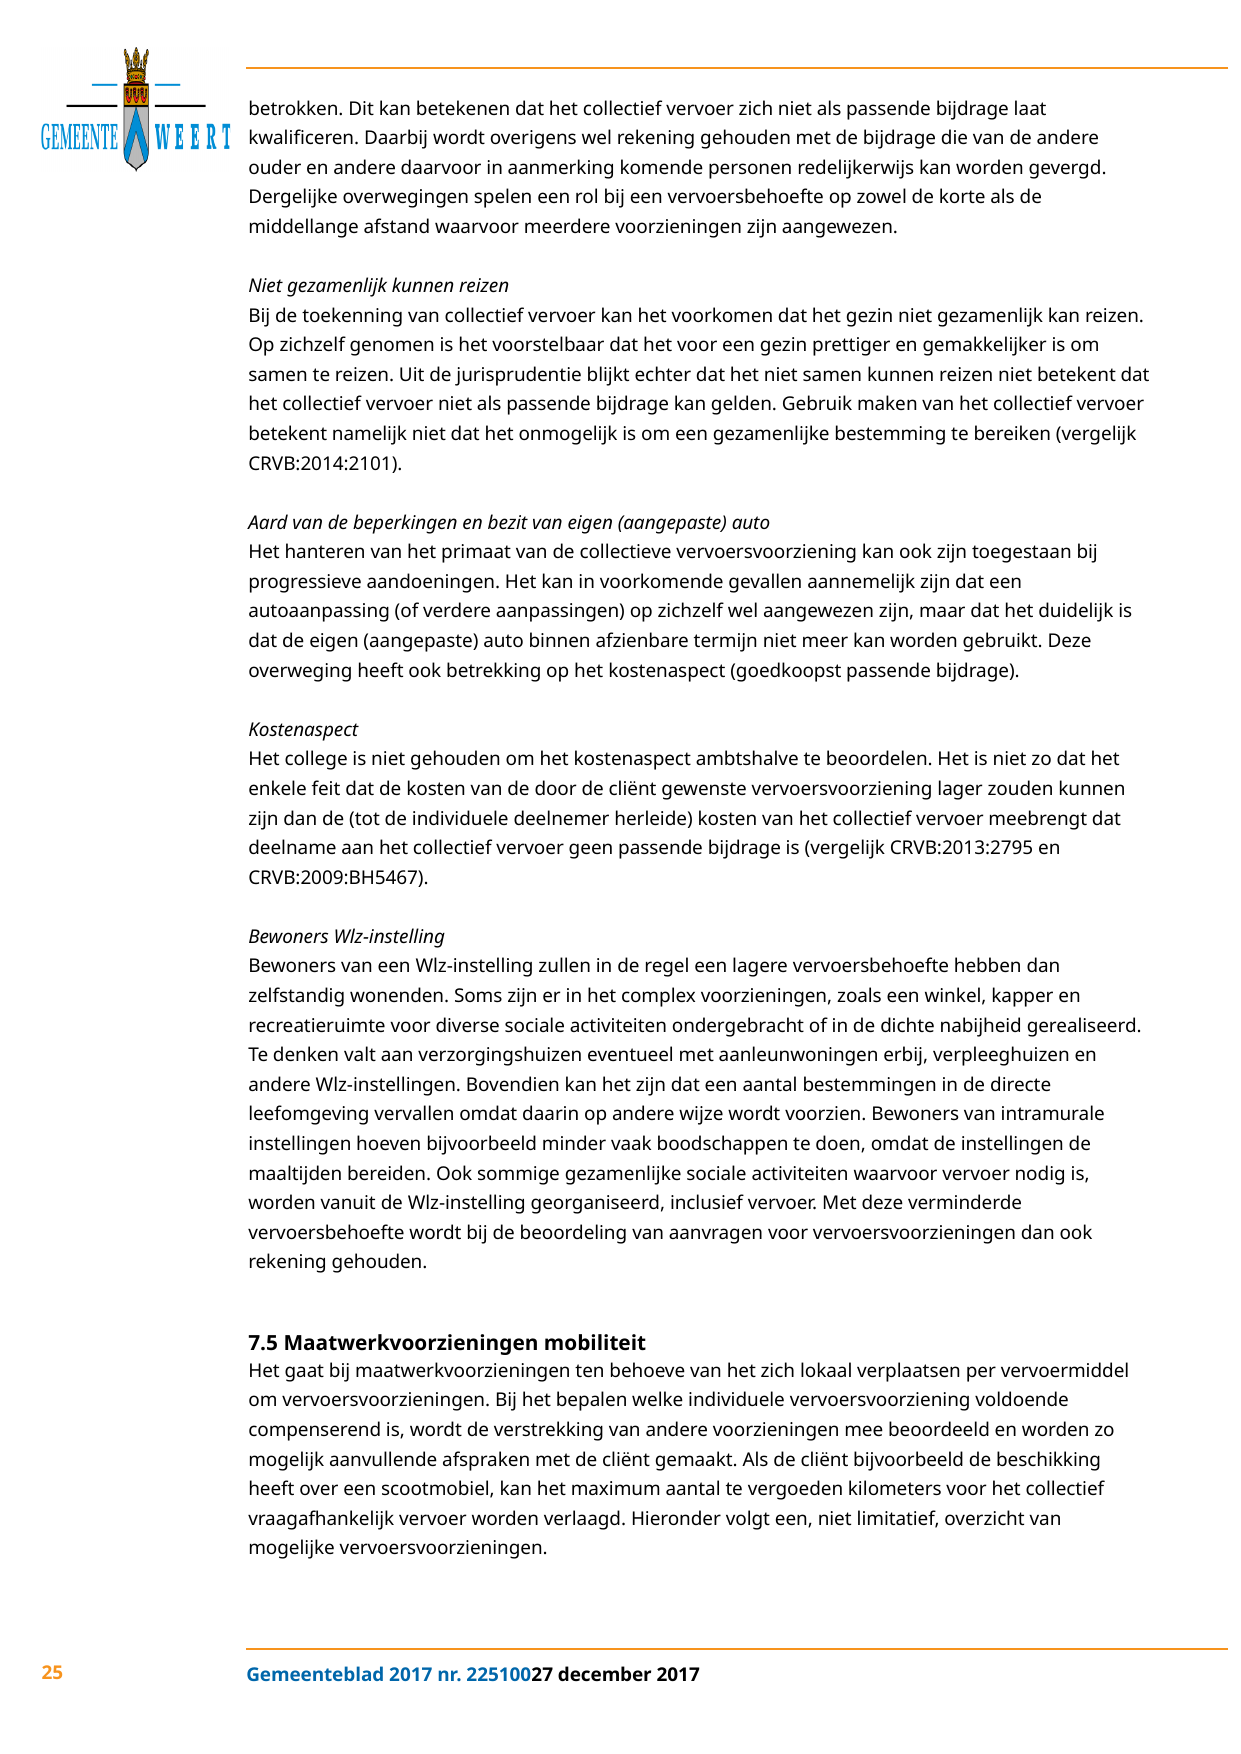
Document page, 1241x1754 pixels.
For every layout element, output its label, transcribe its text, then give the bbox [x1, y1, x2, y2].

text Bewoners Wlz-instelling [248, 923, 1152, 949]
text Niet gezamenlijk kunnen reizen [248, 272, 1152, 298]
text betrokken. Dit kan betekenen dat het collectief vervoer zich niet als passende bijdrage laat kwalificeren. Daarbij wordt overigens wel rekening gehouden met de bijdrage die van de andere ouder en andere daarvoor in aanmerking komende personen redelijkerwijs kan worden gevergd. Dergelijke overwegingen spelen een rol bij een vervoersbehoefte op zowel de korte als de middellange afstand waarvoor meerdere voorzieningen zijn aangewezen. [248, 95, 1152, 239]
text 7.5 Maatwerkvoorzieningen mobiliteit [248, 1328, 1152, 1357]
text Bij de toekenning van collectief vervoer kan het voorkomen dat het gezin niet gezamenlijk kan reizen. Op zichzelf genomen is het voorstelbaar dat het voor een gezin prettiger en gemakkelijker is om samen te reizen. Uit de jurisprudentie blijkt echter dat het niet samen kunnen reizen niet betekent dat het collectief vervoer niet als passende bijdrage kan gelden. Gebruik maken van het collectief vervoer betekent namelijk niet dat het onmogelijk is om een gezamenlijke bestemming te bereiken (vergelijk CRVB:2014:2101). [248, 302, 1152, 476]
text Bewoners van een Wlz-instelling zullen in de regel een lagere vervoersbehoefte hebben dan zelfstandig wonenden. Soms zijn er in het complex voorzieningen, zoals een winkel, kapper en recreatieruimte voor diverse sociale activiteiten ondergebracht of in de dichte nabijheid gerealiseerd. Te denken valt aan verzorgingshuizen eventueel met aanleunwoningen erbij, verpleeghuizen en andere Wlz-instellingen. Bovendien kan het zijn dat een aantal bestemmingen in de directe leefomgeving vervallen omdat daarin op andere wijze wordt voorzien. Bewoners van intramurale instellingen hoeven bijvoorbeeld minder vaak boodschappen te doen, omdat de instellingen de maaltijden bereiden. Ook sommige gezamenlijke sociale activiteiten waarvoor vervoer nodig is, worden vanuit de Wlz-instelling georganiseerd, inclusief vervoer. Met deze verminderde vervoersbehoefte wordt bij de beoordeling van aanvragen voor vervoersvoorzieningen dan ook rekening gehouden. [248, 953, 1152, 1274]
text Het hanteren van het primaat van de collectieve vervoersvoorziening kan ook zijn toegestaan bij progressieve aandoeningen. Het kan in voorkomende gevallen aannemelijk zijn dat een autoaanpassing (of verdere aanpassingen) op zichzelf wel aangewezen zijn, maar dat het duidelijk is dat de eigen (aangepaste) auto binnen afzienbare termijn niet meer kan worden gebruikt. Deze overweging heeft ook betrekking op het kostenaspect (goedkoopst passende bijdrage). [248, 538, 1152, 683]
text Aard van de beperkingen en bezit van eigen (aangepaste) auto [248, 509, 1152, 535]
text Het college is niet gehouden om het kostenaspect ambtshalve te beoordelen. Het is niet zo dat het enkele feit dat de kosten van de door de cliënt gewenste vervoersvoorziening lager zouden kunnen zijn dan de (tot de individuele deelnemer herleide) kosten van het collectief vervoer meebrengt dat deelname aan het collectief vervoer geen passende bijdrage is (vergelijk CRVB:2013:2795 en CRVB:2009:BH5467). [248, 746, 1152, 890]
picture [41, 47, 231, 172]
text Kostenaspect [248, 716, 1152, 742]
text Het gaat bij maatwerkvoorzieningen ten behoeve van het zich lokaal verplaatsen per vervoermiddel om vervoersvoorzieningen. Bij het bepalen welke individuele vervoersvoorziening voldoende compenserend is, wordt de verstrekking van andere voorzieningen mee beoordeeld en worden zo mogelijk aanvullende afspraken met de cliënt gemaakt. Als de cliënt bijvoorbeeld de beschikking heeft over een scootmobiel, kan het maximum aantal te vergoeden kilometers voor het collectief vraagafhankelijk vervoer worden verlaagd. Hieronder volgt een, niet limitatief, overzicht van mogelijke vervoersvoorzieningen. [248, 1357, 1152, 1560]
